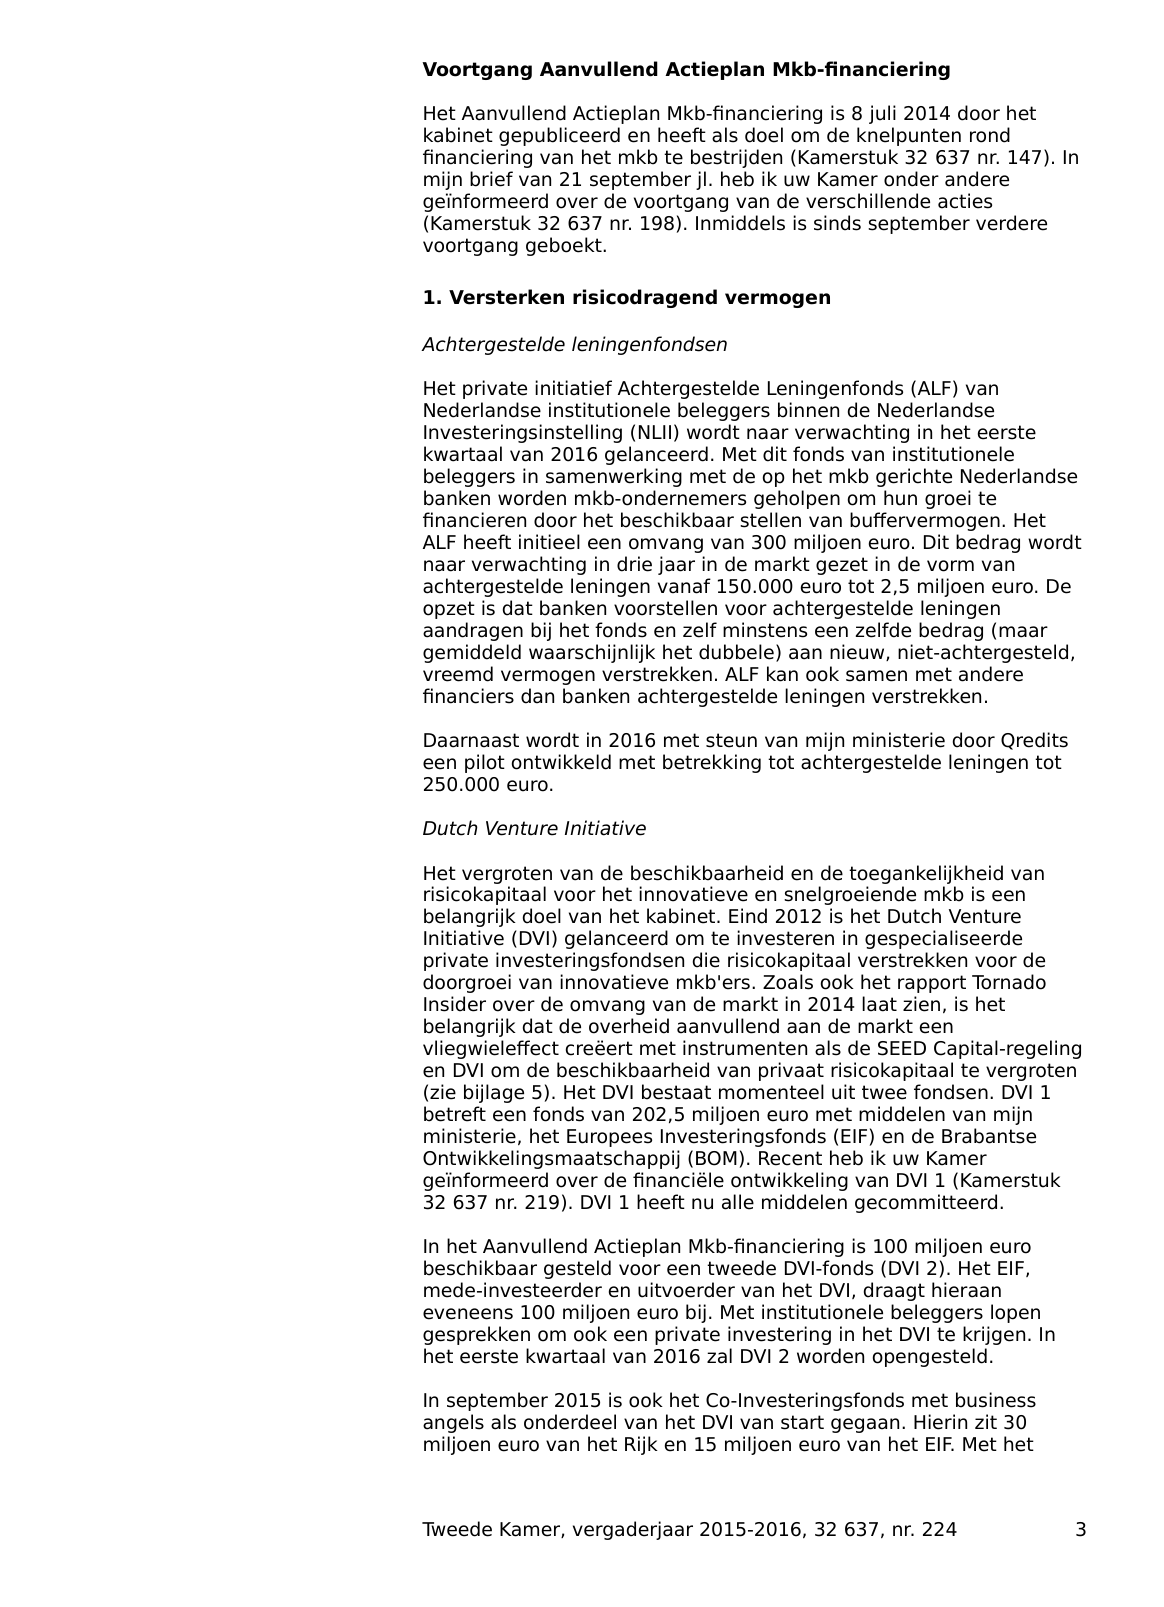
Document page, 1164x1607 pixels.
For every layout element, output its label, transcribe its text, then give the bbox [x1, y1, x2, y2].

subtitle Achtergestelde leningenfondsen [422, 334, 1087, 356]
subtitle 1. Versterken risicodragend vermogen [422, 287, 1087, 309]
text Het private initiatief Achtergestelde Leningenfonds (ALF) van Nederlandse institutionele beleggers binnen de Nederlandse Investeringsinstelling (NLII) wordt naar verwachting in het eerste kwartaal van 2016 gelanceerd. Met dit fonds van institutionele beleggers in samenwerking met de op het mkb gerichte Nederlandse banken worden mkb-ondernemers geholpen om hun groei te financieren door het beschikbaar stellen van buffervermogen. Het ALF heeft initieel een omvang van 300 miljoen euro. Dit bedrag wordt naar verwachting in drie jaar in de markt gezet in de vorm van achtergestelde leningen vanaf 150.000 euro tot 2,5 miljoen euro. De opzet is dat banken voorstellen voor achtergestelde leningen aandragen bij het fonds en zelf minstens een zelfde bedrag (maar gemiddeld waarschijnlijk het dubbele) aan nieuw, niet-achtergesteld, vreemd vermogen verstrekken. ALF kan ook samen met andere financiers dan banken achtergestelde leningen verstrekken. [422, 378, 1087, 708]
text In september 2015 is ook het Co-Investeringsfonds met business angels als onderdeel van het DVI van start gegaan. Hierin zit 30 miljoen euro van het Rijk en 15 miljoen euro van het EIF. Met het [422, 1390, 1087, 1456]
text Het vergroten van de beschikbaarheid en de toegankelijkheid van risicokapitaal voor het innovatieve en snelgroeiende mkb is een belangrijk doel van het kabinet. Eind 2012 is het Dutch Venture Initiative (DVI) gelanceerd om te investeren in gespecialiseerde private investeringsfondsen die risicokapitaal verstrekken voor de doorgroei van innovatieve mkb'ers. Zoals ook het rapport Tornado Insider over de omvang van de markt in 2014 laat zien, is het belangrijk dat de overheid aanvullend aan de markt een vliegwieleffect creëert met instrumenten als de SEED Capital-regeling en DVI om de beschikbaarheid van privaat risicokapitaal te vergroten (zie bijlage 5). Het DVI bestaat momenteel uit twee fondsen. DVI 1 betreft een fonds van 202,5 miljoen euro met middelen van mijn ministerie, het Europees Investeringsfonds (EIF) en de Brabantse Ontwikkelingsmaatschappij (BOM). Recent heb ik uw Kamer geïnformeerd over de financiële ontwikkeling van DVI 1 (Kamerstuk 32 637 nr. 219). DVI 1 heeft nu alle middelen gecommitteerd. [422, 862, 1087, 1214]
text In het Aanvullend Actieplan Mkb-financiering is 100 miljoen euro beschikbaar gesteld voor een tweede DVI-fonds (DVI 2). Het EIF, mede-investeerder en uitvoerder van het DVI, draagt hieraan eveneens 100 miljoen euro bij. Met institutionele beleggers lopen gesprekken om ook een private investering in het DVI te krijgen. In het eerste kwartaal van 2016 zal DVI 2 worden opengesteld. [422, 1236, 1087, 1368]
text Daarnaast wordt in 2016 met steun van mijn ministerie door Qredits een pilot ontwikkeld met betrekking tot achtergestelde leningen tot 250.000 euro. [422, 730, 1087, 796]
subtitle Voortgang Aanvullend Actieplan Mkb-financiering [422, 59, 1087, 81]
text Het Aanvullend Actieplan Mkb-financiering is 8 juli 2014 door het kabinet gepubliceerd en heeft als doel om de knelpunten rond financiering van het mkb te bestrijden (Kamerstuk 32 637 nr. 147). In mijn brief van 21 september jl. heb ik uw Kamer onder andere geïnformeerd over de voortgang van de verschillende acties (Kamerstuk 32 637 nr. 198). Inmiddels is sinds september verdere voortgang geboekt. [422, 103, 1087, 257]
subtitle Dutch Venture Initiative [422, 818, 1087, 840]
